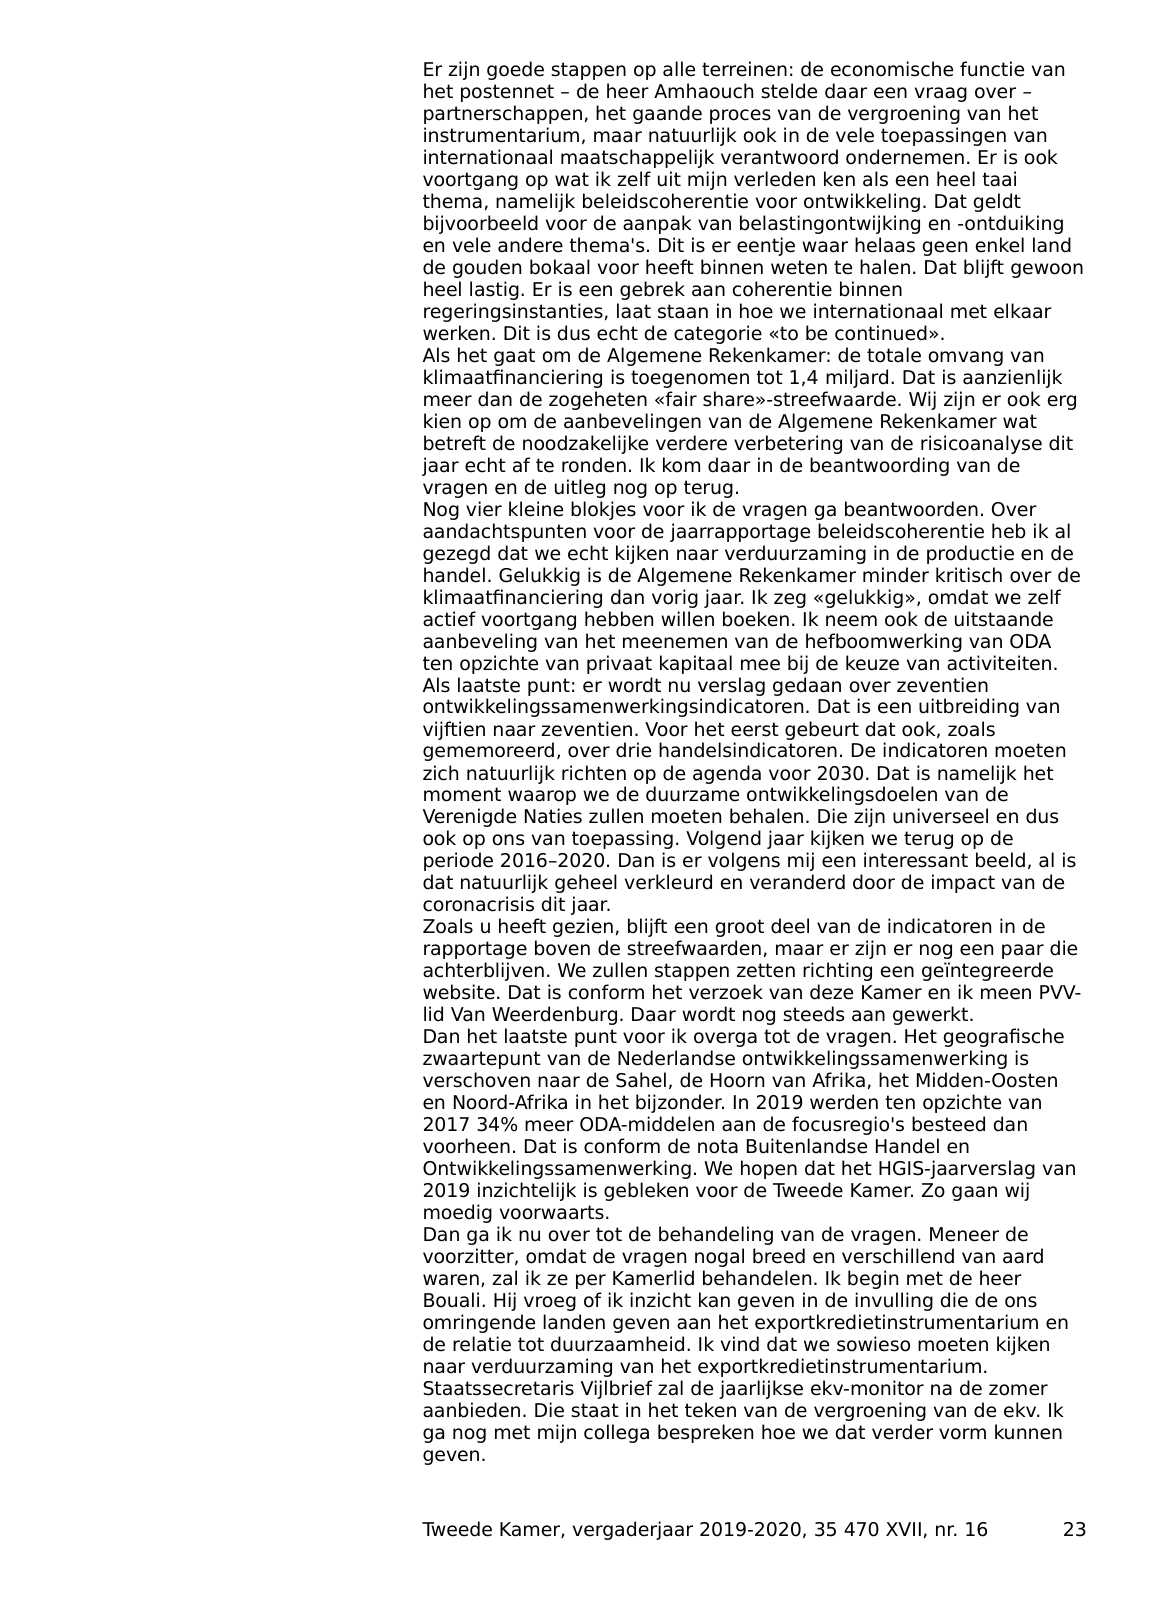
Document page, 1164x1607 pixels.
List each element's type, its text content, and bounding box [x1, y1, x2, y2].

text Er zijn goede stappen op alle terreinen: de economische functie van het postennet – de heer Amhaouch stelde daar een vraag over – partnerschappen, het gaande proces van de vergroening van het instrumentarium, maar natuurlijk ook in de vele toepassingen van internationaal maatschappelijk verantwoord ondernemen. Er is ook voortgang op wat ik zelf uit mijn verleden ken als een heel taai thema, namelijk beleidscoherentie voor ontwikkeling. Dat geldt bijvoorbeeld voor de aanpak van belastingontwijking en -ontduiking en vele andere thema's. Dit is er eentje waar helaas geen enkel land de gouden bokaal voor heeft binnen weten te halen. Dat blijft gewoon heel lastig. Er is een gebrek aan coherentie binnen regeringsinstanties, laat staan in hoe we internationaal met elkaar werken. Dit is dus echt de categorie «to be continued». [422, 59, 1087, 345]
text Dan het laatste punt voor ik overga tot de vragen. Het geografische zwaartepunt van de Nederlandse ontwikkelingssamenwerking is verschoven naar de Sahel, de Hoorn van Afrika, het Midden-Oosten en Noord-Afrika in het bijzonder. In 2019 werden ten opzichte van 2017 34% meer ODA-middelen aan de focusregio's besteed dan voorheen. Dat is conform de nota Buitenlandse Handel en Ontwikkelingssamenwerking. We hopen dat het HGIS-jaarverslag van 2019 inzichtelijk is gebleken voor de Tweede Kamer. Zo gaan wij moedig voorwaarts. [422, 1026, 1087, 1224]
text Als laatste punt: er wordt nu verslag gedaan over zeventien ontwikkelingssamenwerkingsindicatoren. Dat is een uitbreiding van vijftien naar zeventien. Voor het eerst gebeurt dat ook, zoals gememoreerd, over drie handelsindicatoren. De indicatoren moeten zich natuurlijk richten op de agenda voor 2030. Dat is namelijk het moment waarop we de duurzame ontwikkelingsdoelen van de Verenigde Naties zullen moeten behalen. Die zijn universeel en dus ook op ons van toepassing. Volgend jaar kijken we terug op de periode 2016–2020. Dan is er volgens mij een interessant beeld, al is dat natuurlijk geheel verkleurd en veranderd door de impact van de coronacrisis dit jaar. [422, 674, 1087, 916]
text Zoals u heeft gezien, blijft een groot deel van de indicatoren in de rapportage boven de streefwaarden, maar er zijn er nog een paar die achterblijven. We zullen stappen zetten richting een geïntegreerde website. Dat is conform het verzoek van deze Kamer en ik meen PVV-lid Van Weerdenburg. Daar wordt nog steeds aan gewerkt. [422, 916, 1087, 1026]
text Dan ga ik nu over tot de behandeling van de vragen. Meneer de voorzitter, omdat de vragen nogal breed en verschillend van aard waren, zal ik ze per Kamerlid behandelen. Ik begin met de heer Bouali. Hij vroeg of ik inzicht kan geven in de invulling die de ons omringende landen geven aan het exportkredietinstrumentarium en de relatie tot duurzaamheid. Ik vind dat we sowieso moeten kijken naar verduurzaming van het exportkredietinstrumentarium. Staatssecretaris Vijlbrief zal de jaarlijkse ekv-monitor na de zomer aanbieden. Die staat in het teken van de vergroening van de ekv. Ik ga nog met mijn collega bespreken hoe we dat verder vorm kunnen geven. [422, 1224, 1087, 1466]
text Nog vier kleine blokjes voor ik de vragen ga beantwoorden. Over aandachtspunten voor de jaarrapportage beleidscoherentie heb ik al gezegd dat we echt kijken naar verduurzaming in de productie en de handel. Gelukkig is de Algemene Rekenkamer minder kritisch over de klimaatfinanciering dan vorig jaar. Ik zeg «gelukkig», omdat we zelf actief voortgang hebben willen boeken. Ik neem ook de uitstaande aanbeveling van het meenemen van de hefboomwerking van ODA ten opzichte van privaat kapitaal mee bij de keuze van activiteiten. [422, 499, 1087, 674]
text Als het gaat om de Algemene Rekenkamer: de totale omvang van klimaatfinanciering is toegenomen tot 1,4 miljard. Dat is aanzienlijk meer dan de zogeheten «fair share»-streefwaarde. Wij zijn er ook erg kien op om de aanbevelingen van de Algemene Rekenkamer wat betreft de noodzakelijke verdere verbetering van de risicoanalyse dit jaar echt af te ronden. Ik kom daar in de beantwoording van de vragen en de uitleg nog op terug. [422, 345, 1087, 499]
